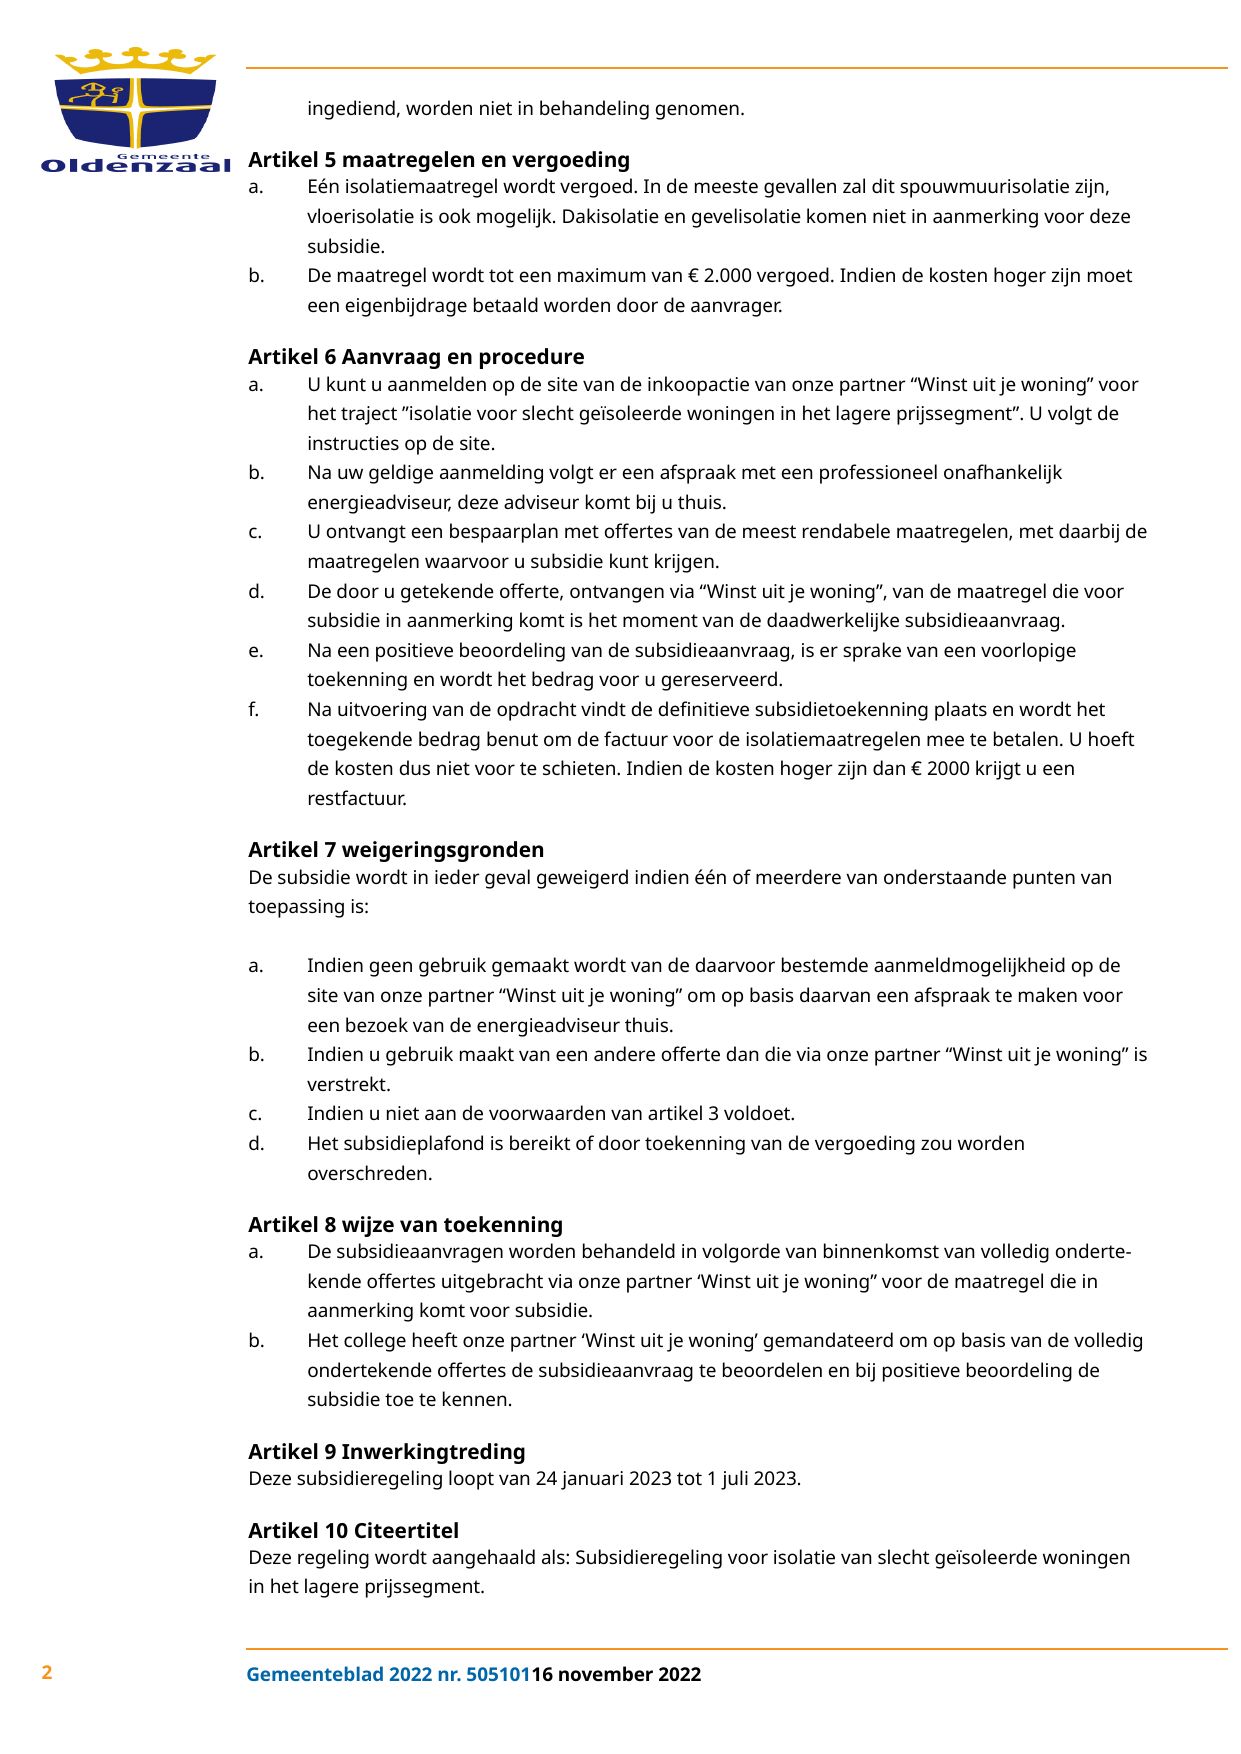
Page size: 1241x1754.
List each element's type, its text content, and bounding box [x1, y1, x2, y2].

list De door u getekende offerte, ontvangen via “Winst uit je woning”, van de maatregel die voor subsidie in aanmerking komt is het moment van de daadwerkelijke subsidieaanvraag. [248, 578, 1152, 633]
list De subsidieaanvragen worden behandeld in volgorde van binnenkomst van volledig onderte-kende offertes uitgebracht via onze partner ‘Winst uit je woning” voor de maatregel die in aanmerking komt voor subsidie. [248, 1238, 1152, 1323]
list Na uw geldige aanmelding volgt er een afspraak met een professioneel onafhankelijk energieadviseur, deze adviseur komt bij u thuis. [248, 459, 1152, 515]
list Na uitvoering van de opdracht vindt de definitieve subsidietoekenning plaats en wordt het toegekende bedrag benut om de factuur voor de isolatiemaatregelen mee te betalen. U hoeft de kosten dus niet voor te schieten. Indien de kosten hoger zijn dan € 2000 krijgt u een restfactuur. [248, 696, 1152, 811]
picture [41, 47, 231, 172]
list Indien u gebruik maakt van een andere offerte dan die via onze partner “Winst uit je woning” is verstrekt. [248, 1041, 1152, 1097]
list U ontvangt een bespaarplan met offertes van de meest rendabele maatregelen, met daarbij de maatregelen waarvoor u subsidie kunt krijgen. [248, 519, 1152, 574]
text Artikel 7 weigeringsgronden [248, 835, 1152, 864]
list De maatregel wordt tot een maximum van € 2.000 vergoed. Indien de kosten hoger zijn moet een eigenbijdrage betaald worden door de aanvrager. [248, 262, 1152, 318]
list Indien u niet aan de voorwaarden van artikel 3 voldoet. [248, 1101, 1152, 1126]
text De subsidie wordt in ieder geval geweigerd indien één of meerdere van onderstaande punten van toepassing is: [248, 864, 1152, 919]
list Na een positieve beoordeling van de subsidieaanvraag, is er sprake van een voorlopige toekenning en wordt het bedrag voor u gereserveerd. [248, 637, 1152, 692]
text Deze subsidieregeling loopt van 24 januari 2023 tot 1 juli 2023. [248, 1465, 1152, 1491]
list ingediend, worden niet in behandeling genomen. [248, 95, 1152, 121]
list Indien geen gebruik gemaakt wordt van de daarvoor bestemde aanmeldmogelijkheid op de site van onze partner “Winst uit je woning” om op basis daarvan een afspraak te maken voor een bezoek van de energieadviseur thuis. [248, 953, 1152, 1037]
text Artikel 10 Citeertitel [248, 1516, 1152, 1544]
list U kunt u aanmelden op de site van de inkoopactie van onze partner “Winst uit je woning” voor het traject ”isolatie voor slecht geïsoleerde woningen in het lagere prijssegment”. U volgt de instructies op de site. [248, 371, 1152, 456]
list Het college heeft onze partner ‘Winst uit je woning’ gemandateerd om op basis van de volledig ondertekende offertes de subsidieaanvraag te beoordelen en bij positieve beoordeling de subsidie toe te kennen. [248, 1327, 1152, 1412]
text Artikel 5 maatregelen en vergoeding [248, 145, 1152, 174]
text Artikel 8 wijze van toekenning [248, 1210, 1152, 1238]
list Eén isolatiemaatregel wordt vergoed. In de meeste gevallen zal dit spouwmuurisolatie zijn, vloerisolatie is ook mogelijk. Dakisolatie en gevelisolatie komen niet in aanmerking voor deze subsidie. [248, 174, 1152, 258]
text Deze regeling wordt aangehaald als: Subsidieregeling voor isolatie van slecht geïsoleerde woningen in het lagere prijssegment. [248, 1544, 1152, 1599]
list Het subsidieplafond is bereikt of door toekenning van de vergoeding zou worden overschreden. [248, 1130, 1152, 1185]
text Artikel 9 Inwerkingtreding [248, 1437, 1152, 1465]
text Artikel 6 Aanvraag en procedure [248, 342, 1152, 371]
